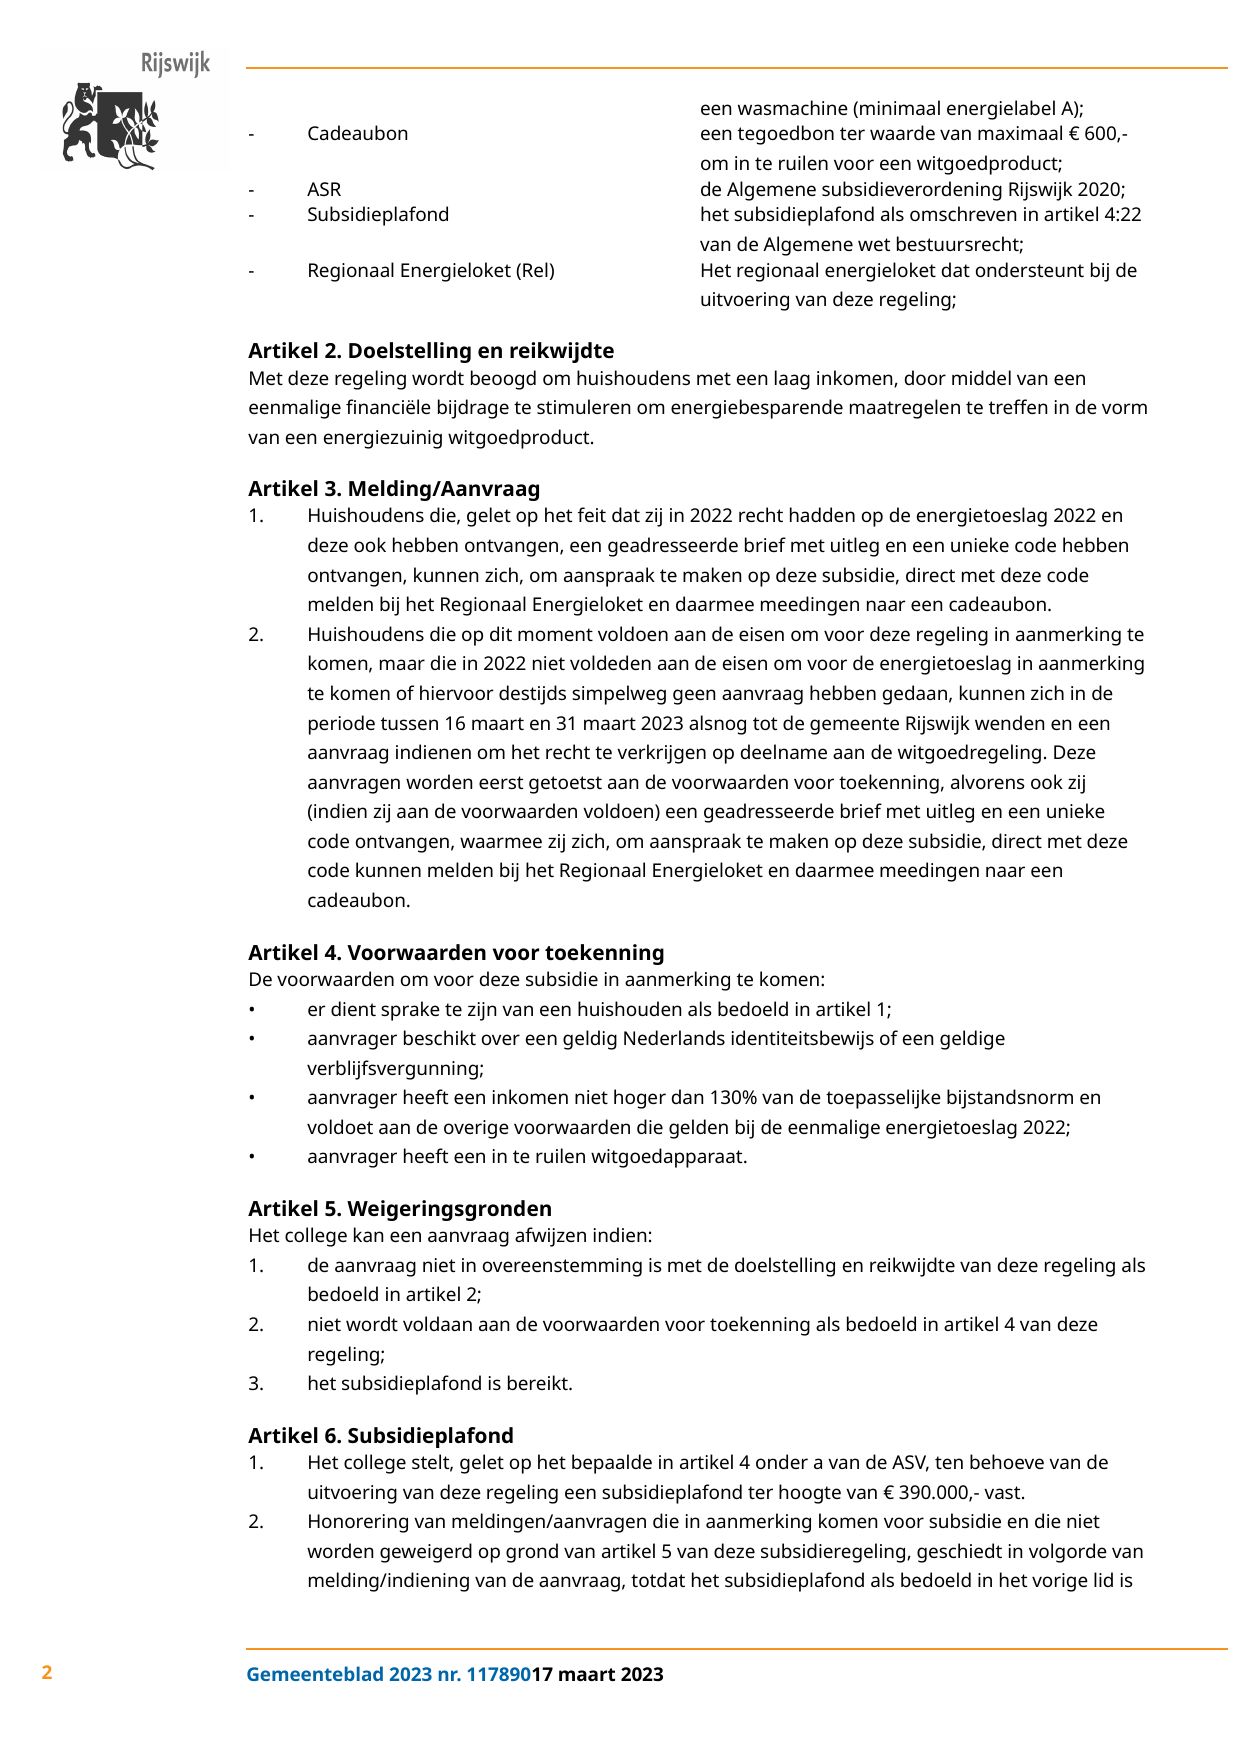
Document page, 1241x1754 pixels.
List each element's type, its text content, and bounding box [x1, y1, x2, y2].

list aanvrager heeft een in te ruilen witgoedapparaat. [248, 1144, 1152, 1169]
table_cell de Algemene subsidieverordening Rijswijk 2020; [700, 176, 1152, 202]
list het subsidieplafond is bereikt. [248, 1370, 1152, 1396]
text De voorwaarden om voor deze subsidie in aanmerking te komen: [248, 966, 1152, 992]
list er dient sprake te zijn van een huishouden als bedoeld in artikel 1; [248, 996, 1152, 1021]
list aanvrager heeft een inkomen niet hoger dan 130% van de toepasselijke bijstandsnorm en voldoet aan de overige voorwaarden die gelden bij de eenmalige energietoeslag 2022; [248, 1084, 1152, 1140]
table_cell het subsidieplafond als omschreven in artikel 4:22 van de Algemene wet bestuursrecht; [700, 202, 1152, 257]
table_cell Cadeaubon [248, 121, 700, 176]
list Huishoudens die, gelet op het feit dat zij in 2022 recht hadden op de energietoeslag 2022 en deze ook hebben ontvangen, een geadresseerde brief met uitleg en een unieke code hebben ontvangen, kunnen zich, om aanspraak te maken op deze subsidie, direct met deze code melden bij het Regionaal Energieloket en daarmee meedingen naar een cadeaubon. [248, 503, 1152, 617]
list Honorering van meldingen/aanvragen die in aanmerking komen voor subsidie en die niet worden geweigerd op grond van artikel 5 van deze subsidieregeling, geschiedt in volgorde van melding/indiening van de aanvraag, totdat het subsidieplafond als bedoeld in het vorige lid is [248, 1508, 1152, 1593]
table_cell [248, 95, 700, 121]
table_cell ASR [248, 176, 700, 202]
text Artikel 3. Melding/Aanvraag [248, 474, 1152, 503]
picture [41, 47, 231, 172]
table_cell een wasmachine (minimaal energielabel A); [700, 95, 1152, 121]
table_cell Regionaal Energieloket (Rel) [248, 257, 700, 312]
table_cell Het regionaal energieloket dat ondersteunt bij de uitvoering van deze regeling; [700, 257, 1152, 312]
text Het college kan een aanvraag afwijzen indien: [248, 1222, 1152, 1248]
text Artikel 4. Voorwaarden voor toekenning [248, 938, 1152, 966]
text Met deze regeling wordt beoogd om huishoudens met een laag inkomen, door middel van een eenmalige financiële bijdrage te stimuleren om energiebesparende maatregelen te treffen in de vorm van een energiezuinig witgoedproduct. [248, 365, 1152, 449]
list Het college stelt, gelet op het bepaalde in artikel 4 onder a van de ASV, ten behoeve van de uitvoering van deze regeling een subsidieplafond ter hoogte van € 390.000,- vast. [248, 1449, 1152, 1504]
text Artikel 5. Weigeringsgronden [248, 1194, 1152, 1222]
text Artikel 2. Doelstelling en reikwijdte [248, 336, 1152, 365]
list de aanvraag niet in overeenstemming is met de doelstelling en reikwijdte van deze regeling als bedoeld in artikel 2; [248, 1252, 1152, 1307]
list niet wordt voldaan aan de voorwaarden voor toekenning als bedoeld in artikel 4 van deze regeling; [248, 1311, 1152, 1367]
table_cell Subsidieplafond [248, 202, 700, 257]
list aanvrager beschikt over een geldig Nederlands identiteitsbewijs of een geldige verblijfsvergunning; [248, 1025, 1152, 1081]
text Artikel 6. Subsidieplafond [248, 1421, 1152, 1449]
table_cell een tegoedbon ter waarde van maximaal € 600,- om in te ruilen voor een witgoedproduct; [700, 121, 1152, 176]
list Huishoudens die op dit moment voldoen aan de eisen om voor deze regeling in aanmerking te komen, maar die in 2022 niet voldeden aan de eisen om voor de energietoeslag in aanmerking te komen of hiervoor destijds simpelweg geen aanvraag hebben gedaan, kunnen zich in de periode tussen 16 maart en 31 maart 2023 alsnog tot de gemeente Rijswijk wenden en een aanvraag indienen om het recht te verkrijgen op deelname aan de witgoedregeling. Deze aanvragen worden eerst getoetst aan de voorwaarden voor toekenning, alvorens ook zij (indien zij aan de voorwaarden voldoen) een geadresseerde brief met uitleg en een unieke code ontvangen, waarmee zij zich, om aanspraak te maken op deze subsidie, direct met deze code kunnen melden bij het Regionaal Energieloket en daarmee meedingen naar een cadeaubon. [248, 621, 1152, 913]
